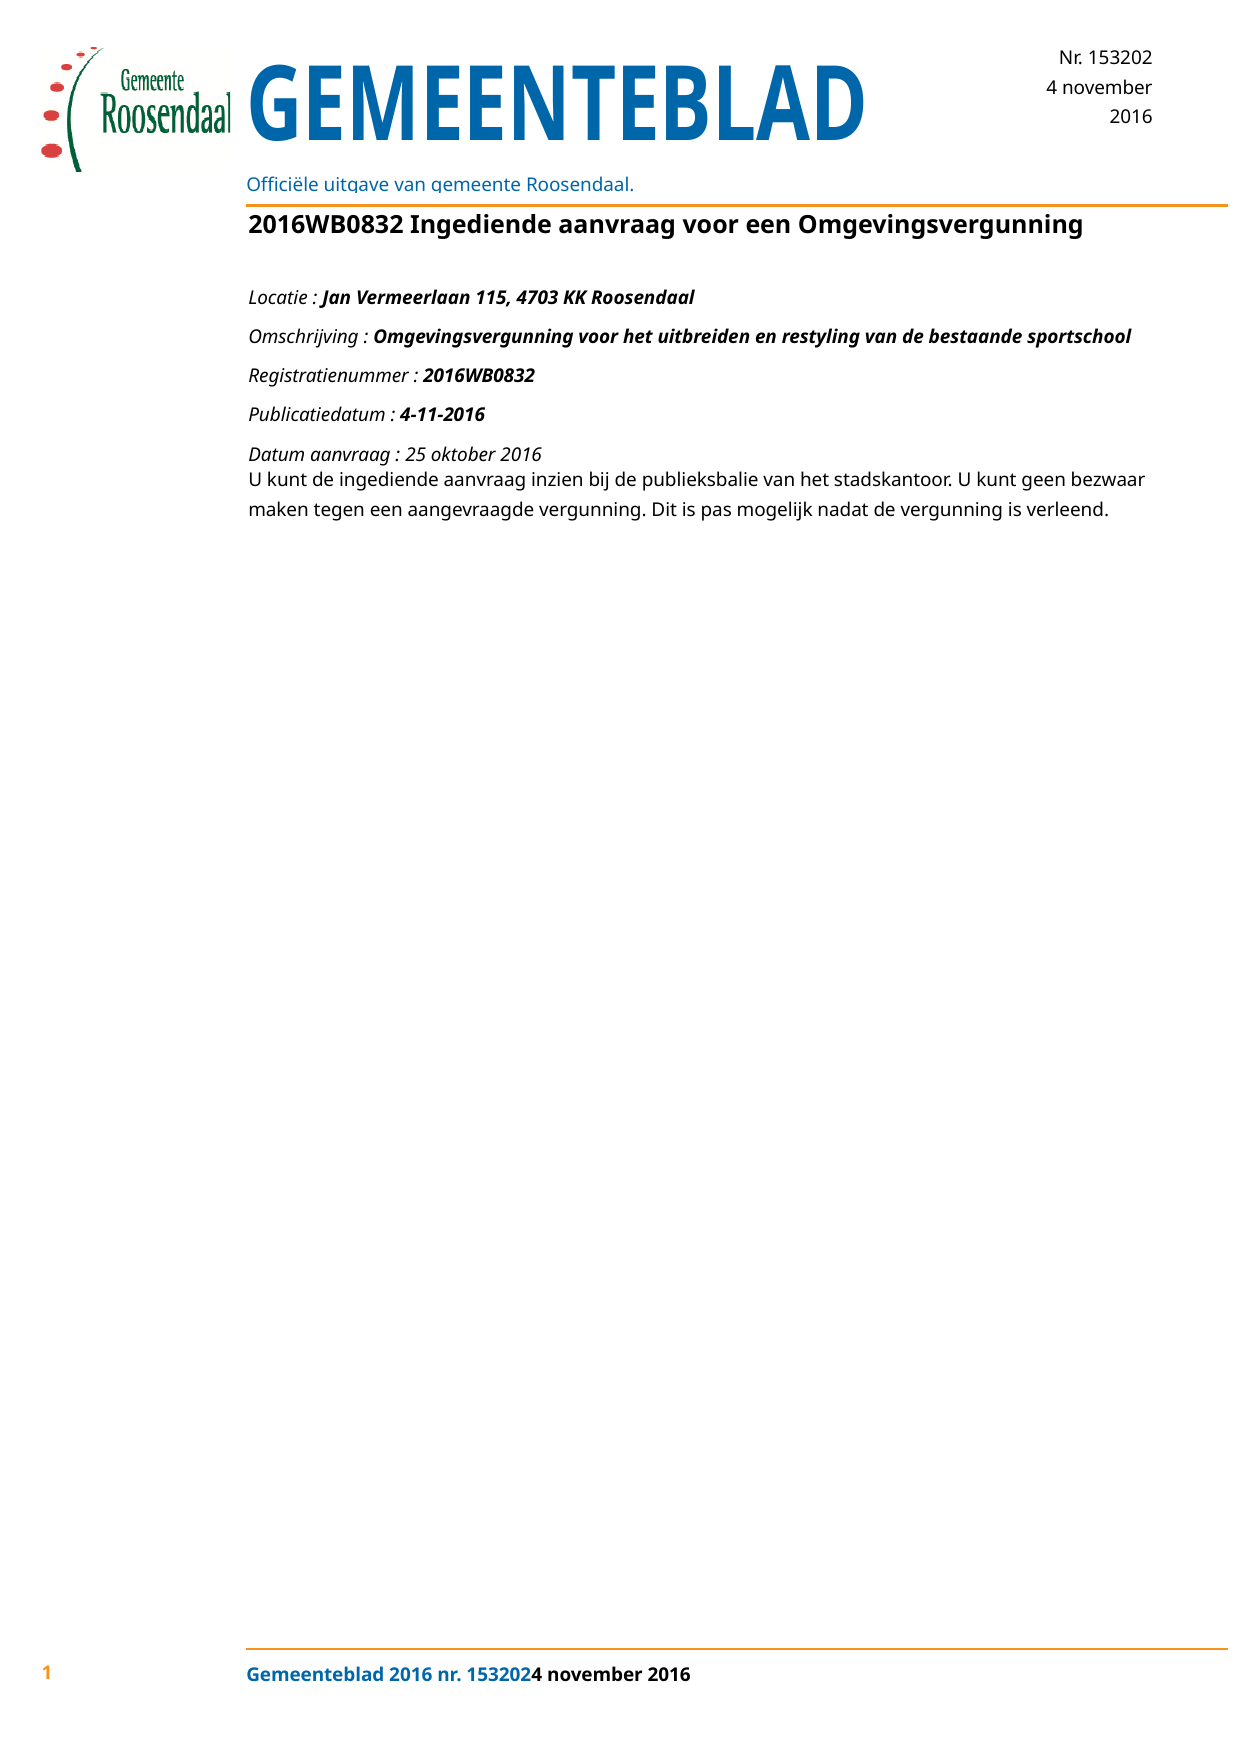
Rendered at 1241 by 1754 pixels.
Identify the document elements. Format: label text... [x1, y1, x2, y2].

text 2016WB0832 Ingediende aanvraag voor een Omgevingsvergunning [248, 207, 1152, 241]
text U kunt de ingediende aanvraag inzien bij de publieksbalie van het stadskantoor. U kunt geen bezwaar maken tegen een aangevraagde vergunning. Dit is pas mogelijk nadat de vergunning is verleend. [248, 467, 1152, 522]
text Omschrijving : Omgevingsvergunning voor het uitbreiden en restyling van de bestaande sportschool [248, 323, 1152, 349]
text Publicatiedatum : 4-11-2016 [248, 402, 1152, 427]
text Datum aanvraag : 25 oktober 2016 [248, 441, 1152, 467]
picture [41, 47, 231, 172]
text Locatie : Jan Vermeerlaan 115, 4703 KK Roosendaal [248, 284, 1152, 309]
text Registratienummer : 2016WB0832 [248, 362, 1152, 388]
